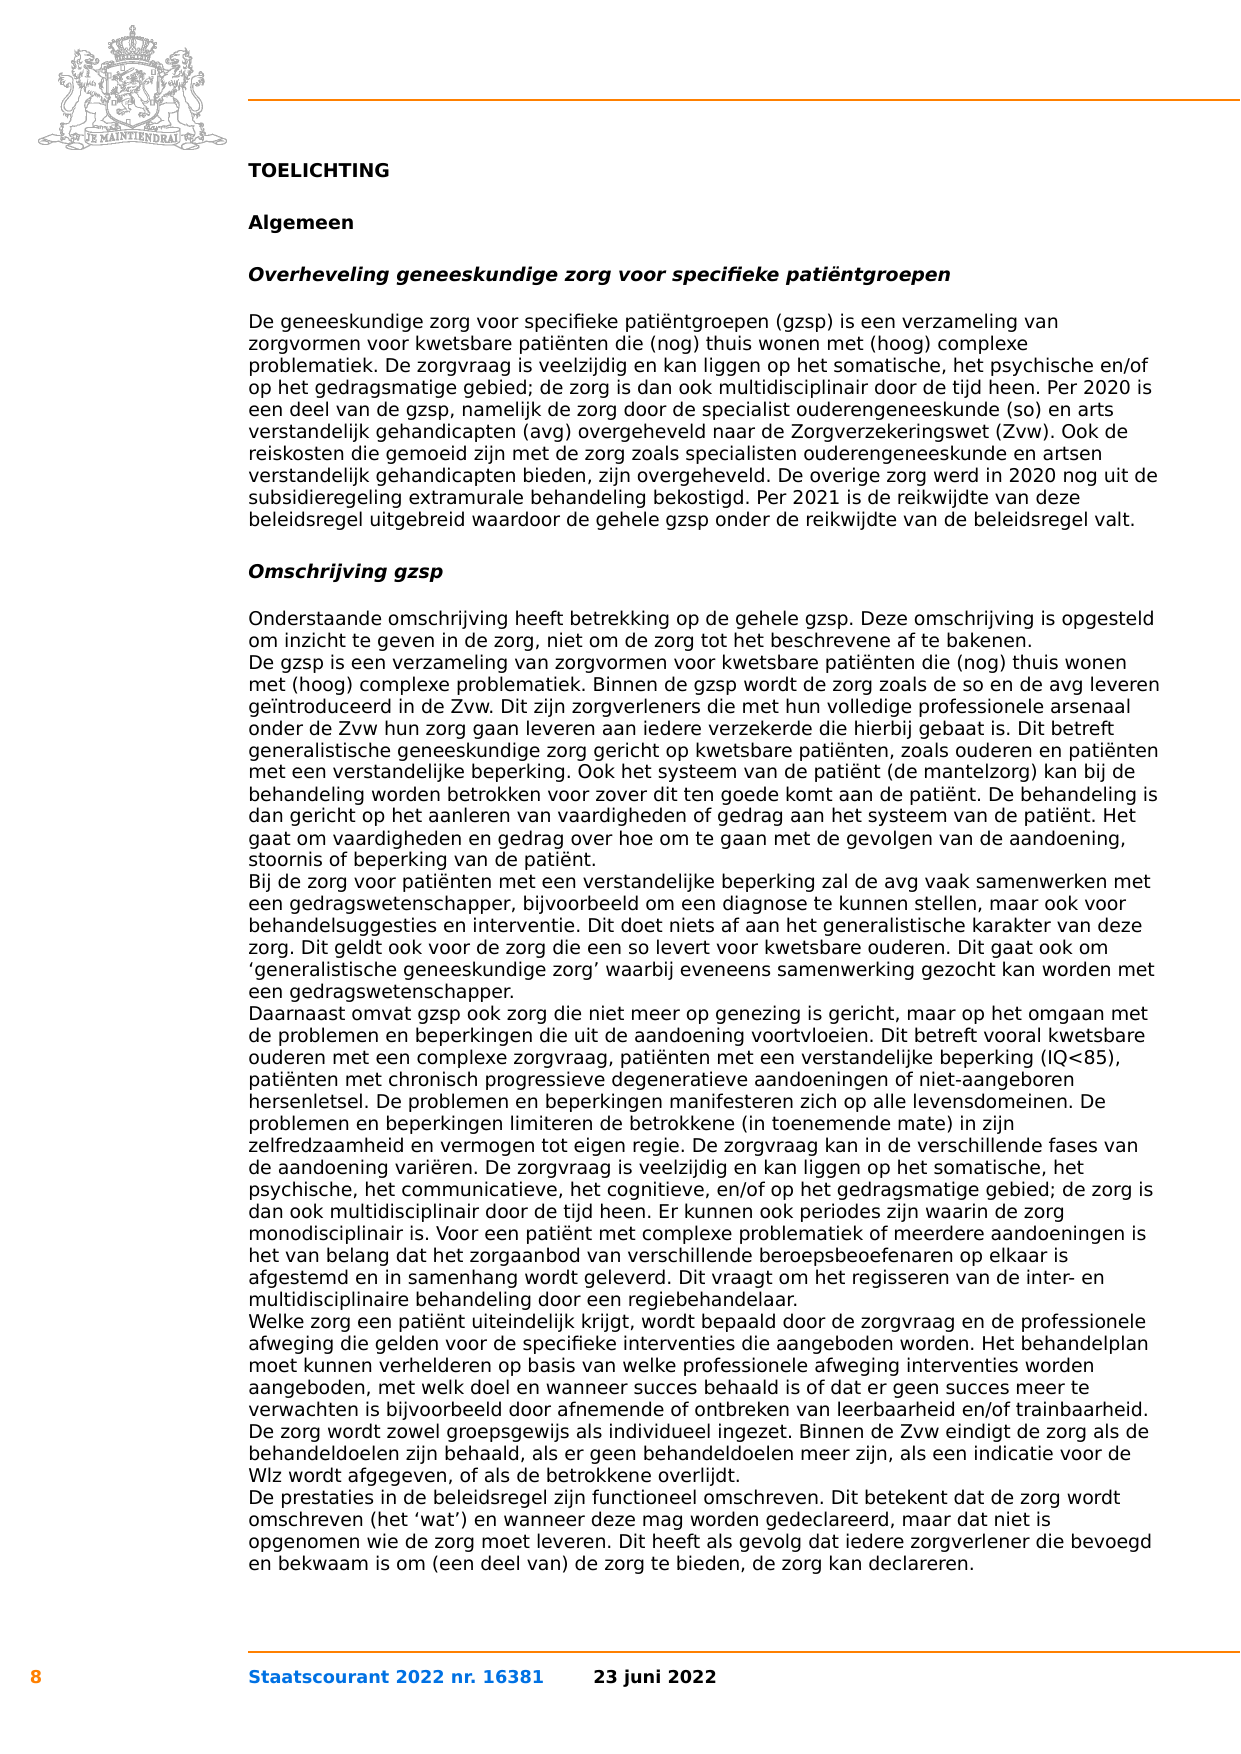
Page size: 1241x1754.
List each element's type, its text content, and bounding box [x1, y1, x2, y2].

subtitle TOELICHTING [248, 160, 1163, 182]
text Welke zorg een patiënt uiteindelijk krijgt, wordt bepaald door de zorgvraag en de professionele afweging die gelden voor de specifieke interventies die aangeboden worden. Het behandelplan moet kunnen verhelderen op basis van welke professionele afweging interventies worden aangeboden, met welk doel en wanneer succes behaald is of dat er geen succes meer te verwachten is bijvoorbeeld door afnemende of ontbreken van leerbaarheid en/of trainbaarheid. [248, 1311, 1163, 1421]
subtitle Algemeen [248, 212, 1163, 234]
subtitle Omschrijving gzsp [248, 561, 1163, 583]
text De gzsp is een verzameling van zorgvormen voor kwetsbare patiënten die (nog) thuis wonen met (hoog) complexe problematiek. Binnen de gzsp wordt de zorg zoals de so en de avg leveren geïntroduceerd in de Zvw. Dit zijn zorgverleners die met hun volledige professionele arsenaal onder de Zvw hun zorg gaan leveren aan iedere verzekerde die hierbij gebaat is. Dit betreft generalistische geneeskundige zorg gericht op kwetsbare patiënten, zoals ouderen en patiënten met een verstandelijke beperking. Ook het systeem van de patiënt (de mantelzorg) kan bij de behandeling worden betrokken voor zover dit ten goede komt aan de patiënt. De behandeling is dan gericht op het aanleren van vaardigheden of gedrag aan het systeem van de patiënt. Het gaat om vaardigheden en gedrag over hoe om te gaan met de gevolgen van de aandoening, stoornis of beperking van de patiënt. [248, 652, 1163, 871]
subtitle Overheveling geneeskundige zorg voor specifieke patiëntgroepen [248, 264, 1163, 286]
text De prestaties in de beleidsregel zijn functioneel omschreven. Dit betekent dat de zorg wordt omschreven (het ‘wat’) en wanneer deze mag worden gedeclareerd, maar dat niet is opgenomen wie de zorg moet leveren. Dit heeft als gevolg dat iedere zorgverlener die bevoegd en bekwaam is om (een deel van) de zorg te bieden, de zorg kan declareren. [248, 1487, 1163, 1575]
text Daarnaast omvat gzsp ook zorg die niet meer op genezing is gericht, maar op het omgaan met de problemen en beperkingen die uit de aandoening voortvloeien. Dit betreft vooral kwetsbare ouderen met een complexe zorgvraag, patiënten met een verstandelijke beperking (IQ<85), patiënten met chronisch progressieve degeneratieve aandoeningen of niet-aangeboren hersenletsel. De problemen en beperkingen manifesteren zich op alle levensdomeinen. De problemen en beperkingen limiteren de betrokkene (in toenemende mate) in zijn zelfredzaamheid en vermogen tot eigen regie. De zorgvraag kan in de verschillende fases van de aandoening variëren. De zorgvraag is veelzijdig en kan liggen op het somatische, het psychische, het communicatieve, het cognitieve, en/of op het gedragsmatige gebied; de zorg is dan ook multidisciplinair door de tijd heen. Er kunnen ook periodes zijn waarin de zorg monodisciplinair is. Voor een patiënt met complexe problematiek of meerdere aandoeningen is het van belang dat het zorgaanbod van verschillende beroepsbeoefenaren op elkaar is afgestemd en in samenhang wordt geleverd. Dit vraagt om het regisseren van de inter- en multidisciplinaire behandeling door een regiebehandelaar. [248, 1003, 1163, 1311]
text De geneeskundige zorg voor specifieke patiëntgroepen (gzsp) is een verzameling van zorgvormen voor kwetsbare patiënten die (nog) thuis wonen met (hoog) complexe problematiek. De zorgvraag is veelzijdig en kan liggen op het somatische, het psychische en/of op het gedragsmatige gebied; de zorg is dan ook multidisciplinair door de tijd heen. Per 2020 is een deel van de gzsp, namelijk de zorg door de specialist ouderengeneeskunde (so) en arts verstandelijk gehandicapten (avg) overgeheveld naar de Zorgverzekeringswet (Zvw). Ook de reiskosten die gemoeid zijn met de zorg zoals specialisten ouderengeneeskunde en artsen verstandelijk gehandicapten bieden, zijn overgeheveld. De overige zorg werd in 2020 nog uit de subsidieregeling extramurale behandeling bekostigd. Per 2021 is de reikwijdte van deze beleidsregel uitgebreid waardoor de gehele gzsp onder de reikwijdte van de beleidsregel valt. [248, 311, 1163, 531]
text De zorg wordt zowel groepsgewijs als individueel ingezet. Binnen de Zvw eindigt de zorg als de behandeldoelen zijn behaald, als er geen behandeldoelen meer zijn, als een indicatie voor de Wlz wordt afgegeven, of als de betrokkene overlijdt. [248, 1421, 1163, 1487]
picture [38, 25, 227, 150]
text Bij de zorg voor patiënten met een verstandelijke beperking zal de avg vaak samenwerken met een gedragswetenschapper, bijvoorbeeld om een diagnose te kunnen stellen, maar ook voor behandelsuggesties en interventie. Dit doet niets af aan het generalistische karakter van deze zorg. Dit geldt ook voor de zorg die een so levert voor kwetsbare ouderen. Dit gaat ook om ‘generalistische geneeskundige zorg’ waarbij eveneens samenwerking gezocht kan worden met een gedragswetenschapper. [248, 871, 1163, 1003]
text Onderstaande omschrijving heeft betrekking op de gehele gzsp. Deze omschrijving is opgesteld om inzicht te geven in de zorg, niet om de zorg tot het beschrevene af te bakenen. [248, 608, 1163, 652]
